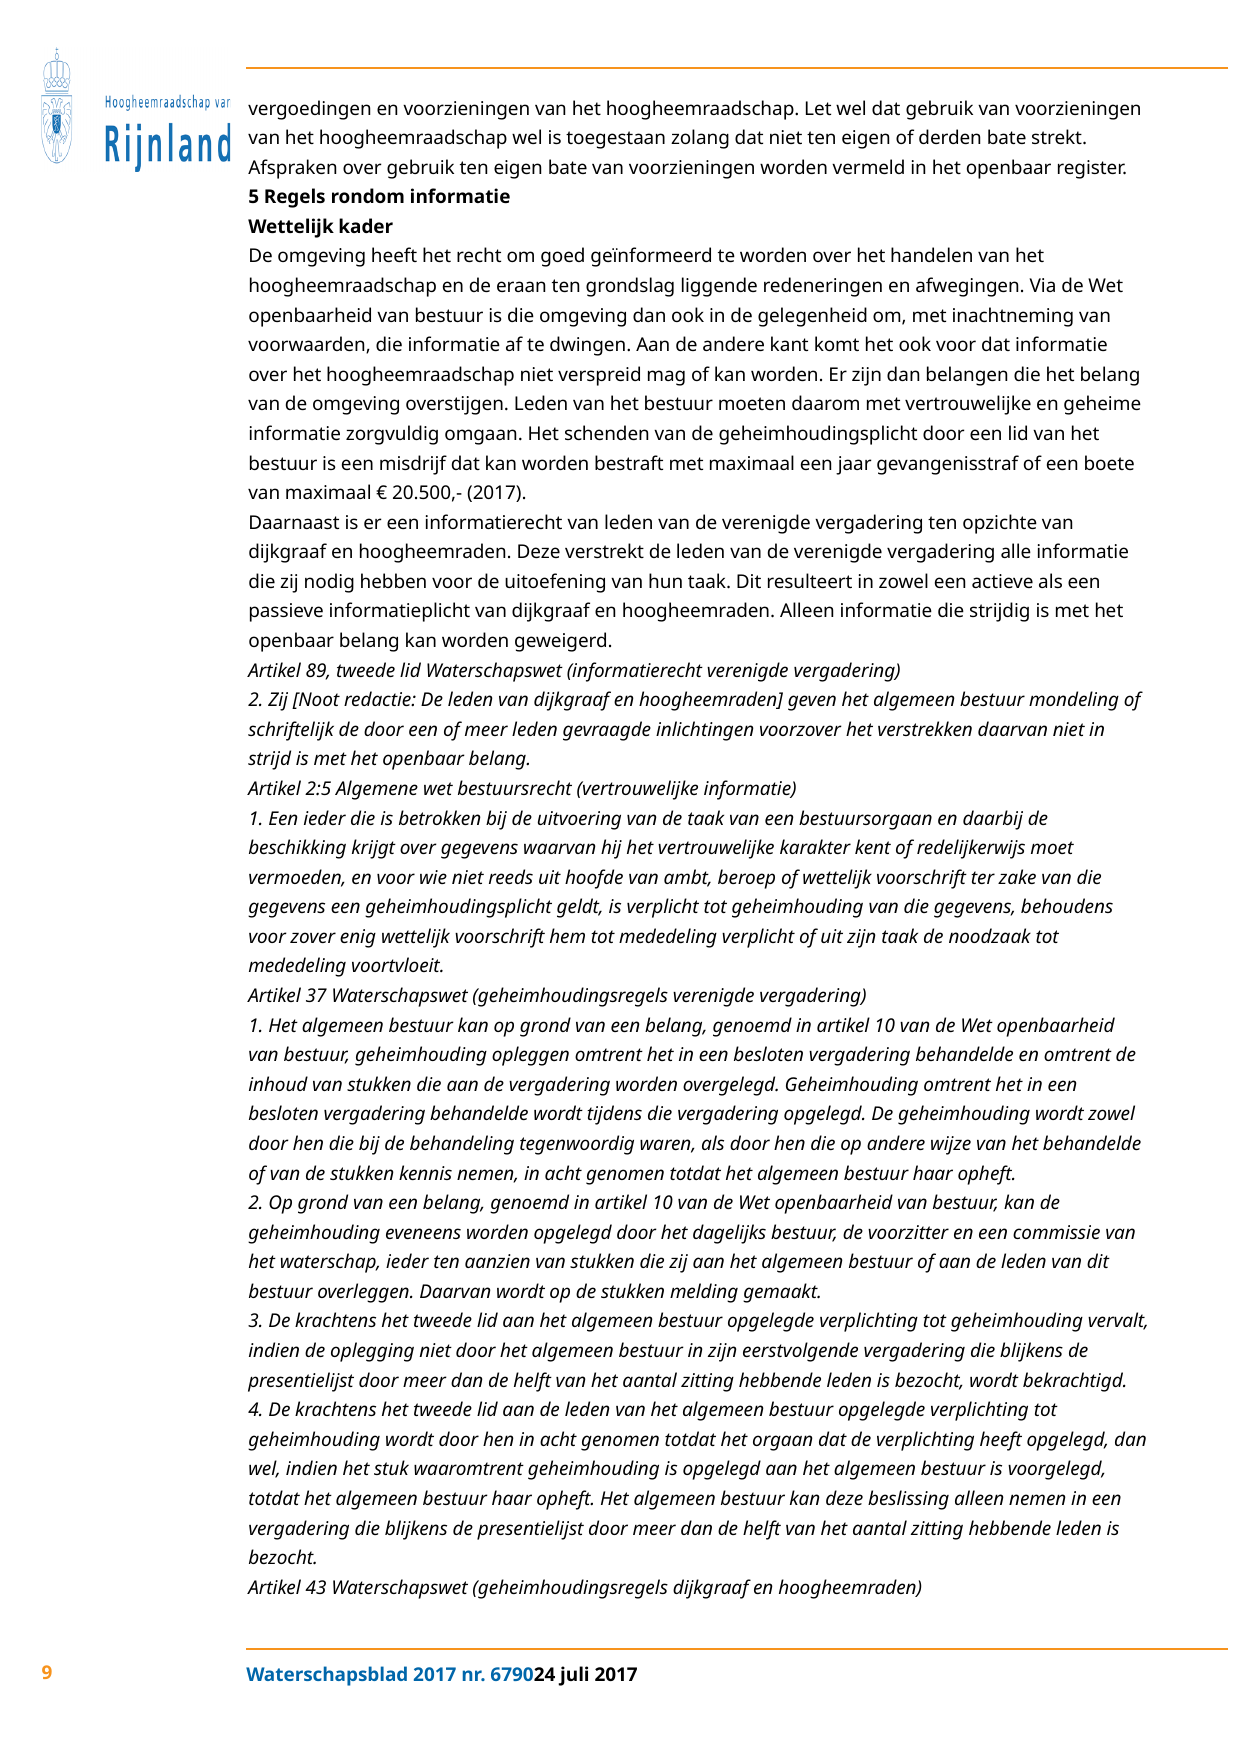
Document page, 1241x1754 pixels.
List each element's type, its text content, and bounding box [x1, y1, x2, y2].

text Artikel 43 Waterschapswet (geheimhoudingsregels dijkgraaf en hoogheemraden) [248, 1574, 1152, 1600]
text vergoedingen en voorzieningen van het hoogheemraadschap. Let wel dat gebruik van voorzieningen van het hoogheemraadschap wel is toegestaan zolang dat niet ten eigen of derden bate strekt. Afspraken over gebruik ten eigen bate van voorzieningen worden vermeld in het openbaar register. [248, 95, 1152, 180]
text Artikel 37 Waterschapswet (geheimhoudingsregels verenigde vergadering) [248, 982, 1152, 1008]
text 5 Regels rondom informatie [248, 183, 1152, 209]
text 1. Een ieder die is betrokken bij de uitvoering van de taak van een bestuursorgaan en daarbij de beschikking krijgt over gegevens waarvan hij het vertrouwelijke karakter kent of redelijkerwijs moet vermoeden, en voor wie niet reeds uit hoofde van ambt, beroep of wettelijk voorschrift ter zake van die gegevens een geheimhoudingsplicht geldt, is verplicht tot geheimhouding van die gegevens, behoudens voor zover enig wettelijk voorschrift hem tot mededeling verplicht of uit zijn taak de noodzaak tot mededeling voortvloeit. [248, 805, 1152, 978]
text 3. De krachtens het tweede lid aan het algemeen bestuur opgelegde verplichting tot geheimhouding vervalt, indien de oplegging niet door het algemeen bestuur in zijn eerstvolgende vergadering die blijkens de presentielijst door meer dan de helft van het aantal zitting hebbende leden is bezocht, wordt bekrachtigd. [248, 1308, 1152, 1393]
text 2. Op grond van een belang, genoemd in artikel 10 van de Wet openbaarheid van bestuur, kan de geheimhouding eveneens worden opgelegd door het dagelijks bestuur, de voorzitter en een commissie van het waterschap, ieder ten aanzien van stukken die zij aan het algemeen bestuur of aan de leden van dit bestuur overleggen. Daarvan wordt op de stukken melding gemaakt. [248, 1189, 1152, 1304]
text Artikel 2:5 Algemene wet bestuursrecht (vertrouwelijke informatie) [248, 775, 1152, 801]
text 4. De krachtens het tweede lid aan de leden van het algemeen bestuur opgelegde verplichting tot geheimhouding wordt door hen in acht genomen totdat het orgaan dat de verplichting heeft opgelegd, dan wel, indien het stuk waaromtrent geheimhouding is opgelegd aan het algemeen bestuur is voorgelegd, totdat het algemeen bestuur haar opheft. Het algemeen bestuur kan deze beslissing alleen nemen in een vergadering die blijkens de presentielijst door meer dan de helft van het aantal zitting hebbende leden is bezocht. [248, 1396, 1152, 1570]
picture [41, 47, 231, 172]
text De omgeving heeft het recht om goed geïnformeerd te worden over het handelen van het hoogheemraadschap en de eraan ten grondslag liggende redeneringen en afwegingen. Via de Wet openbaarheid van bestuur is die omgeving dan ook in de gelegenheid om, met inachtneming van voorwaarden, die informatie af te dwingen. Aan de andere kant komt het ook voor dat informatie over het hoogheemraadschap niet verspreid mag of kan worden. Er zijn dan belangen die het belang van de omgeving overstijgen. Leden van het bestuur moeten daarom met vertrouwelijke en geheime informatie zorgvuldig omgaan. Het schenden van de geheimhoudingsplicht door een lid van het bestuur is een misdrijf dat kan worden bestraft met maximaal een jaar gevangenisstraf of een boete van maximaal € 20.500,- (2017). [248, 243, 1152, 505]
text 1. Het algemeen bestuur kan op grond van een belang, genoemd in artikel 10 van de Wet openbaarheid van bestuur, geheimhouding opleggen omtrent het in een besloten vergadering behandelde en omtrent de inhoud van stukken die aan de vergadering worden overgelegd. Geheimhouding omtrent het in een besloten vergadering behandelde wordt tijdens die vergadering opgelegd. De geheimhouding wordt zowel door hen die bij de behandeling tegenwoordig waren, als door hen die op andere wijze van het behandelde of van de stukken kennis nemen, in acht genomen totdat het algemeen bestuur haar opheft. [248, 1012, 1152, 1186]
text Artikel 89, tweede lid Waterschapswet (informatierecht verenigde vergadering) [248, 657, 1152, 683]
text 2. Zij [Noot redactie: De leden van dijkgraaf en hoogheemraden] geven het algemeen bestuur mondeling of schriftelijk de door een of meer leden gevraagde inlichtingen voorzover het verstrekken daarvan niet in strijd is met het openbaar belang. [248, 686, 1152, 771]
text Wettelijk kader [248, 213, 1152, 239]
text Daarnaast is er een informatierecht van leden van de verenigde vergadering ten opzichte van dijkgraaf en hoogheemraden. Deze verstrekt de leden van de verenigde vergadering alle informatie die zij nodig hebben voor de uitoefening van hun taak. Dit resulteert in zowel een actieve als een passieve informatieplicht van dijkgraaf en hoogheemraden. Alleen informatie die strijdig is met het openbaar belang kan worden geweigerd. [248, 509, 1152, 653]
